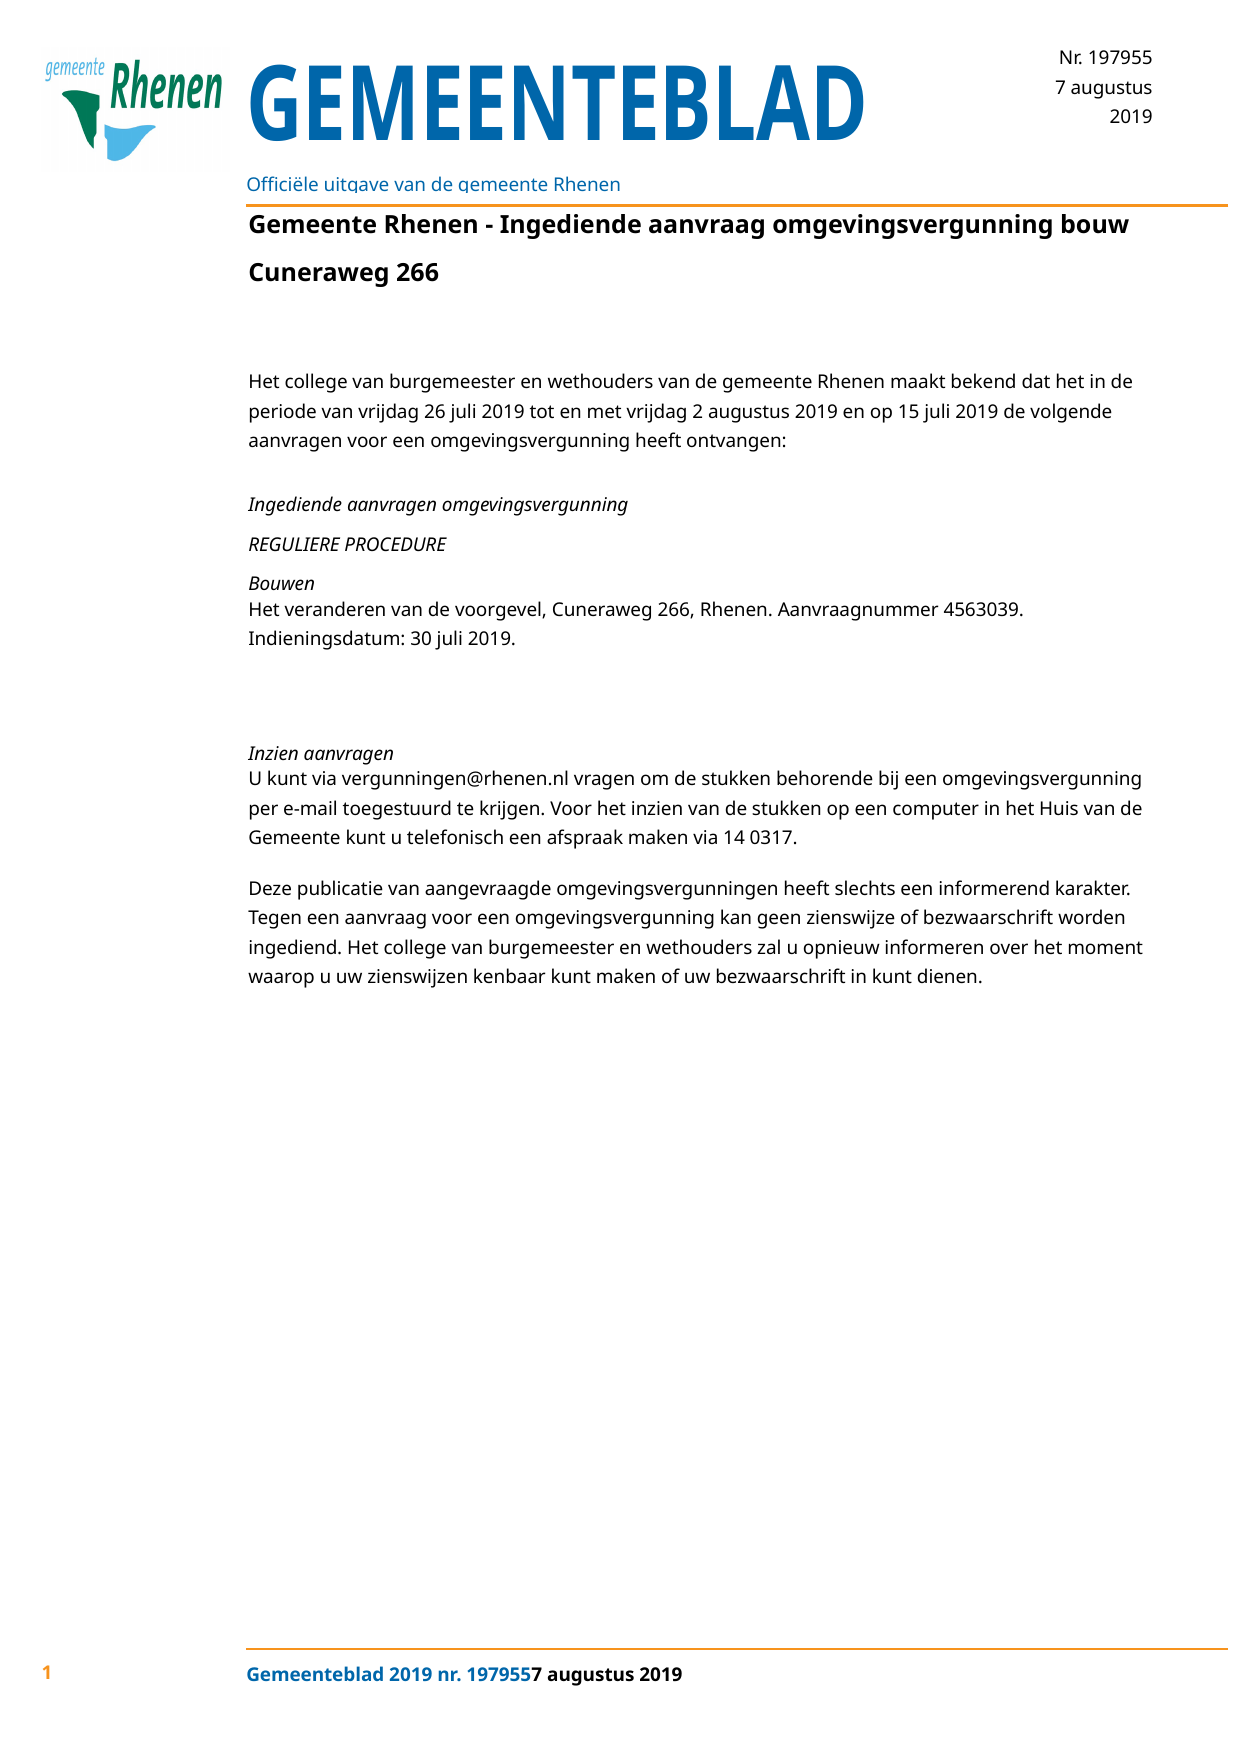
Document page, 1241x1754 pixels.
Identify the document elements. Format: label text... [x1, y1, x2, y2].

text Het college van burgemeester en wethouders van de gemeente Rhenen maakt bekend dat het in de periode van vrijdag 26 juli 2019 tot en met vrijdag 2 augustus 2019 en op 15 juli 2019 de volgende aanvragen voor een omgevingsvergunning heeft ontvangen: [248, 368, 1152, 453]
text Bouwen [248, 570, 1152, 596]
picture [41, 47, 231, 172]
text Gemeente Rhenen - Ingediende aanvraag omgevingsvergunning bouw Cuneraweg 266 [248, 207, 1152, 288]
text Ingediende aanvragen omgevingsvergunning [248, 491, 1152, 517]
text Inzien aanvragen [248, 740, 1152, 765]
text Het veranderen van de voorgevel, Cuneraweg 266, Rhenen. Aanvraagnummer 4563039. Indieningsdatum: 30 juli 2019. [248, 596, 1152, 651]
text Deze publicatie van aangevraagde omgevingsvergunningen heeft slechts een informerend karakter. Tegen een aanvraag voor een omgevingsvergunning kan geen zienswijze of bezwaarschrift worden ingediend. Het college van burgemeester en wethouders zal u opnieuw informeren over het moment waarop u uw zienswijzen kenbaar kunt maken of uw bezwaarschrift in kunt dienen. [248, 875, 1152, 989]
text U kunt via vergunningen@rhenen.nl vragen om de stukken behorende bij een omgevingsvergunning per e-mail toegestuurd te krijgen. Voor het inzien van de stukken op een computer in het Huis van de Gemeente kunt u telefonisch een afspraak maken via 14 0317. [248, 765, 1152, 850]
text REGULIERE PROCEDURE [248, 531, 1152, 556]
